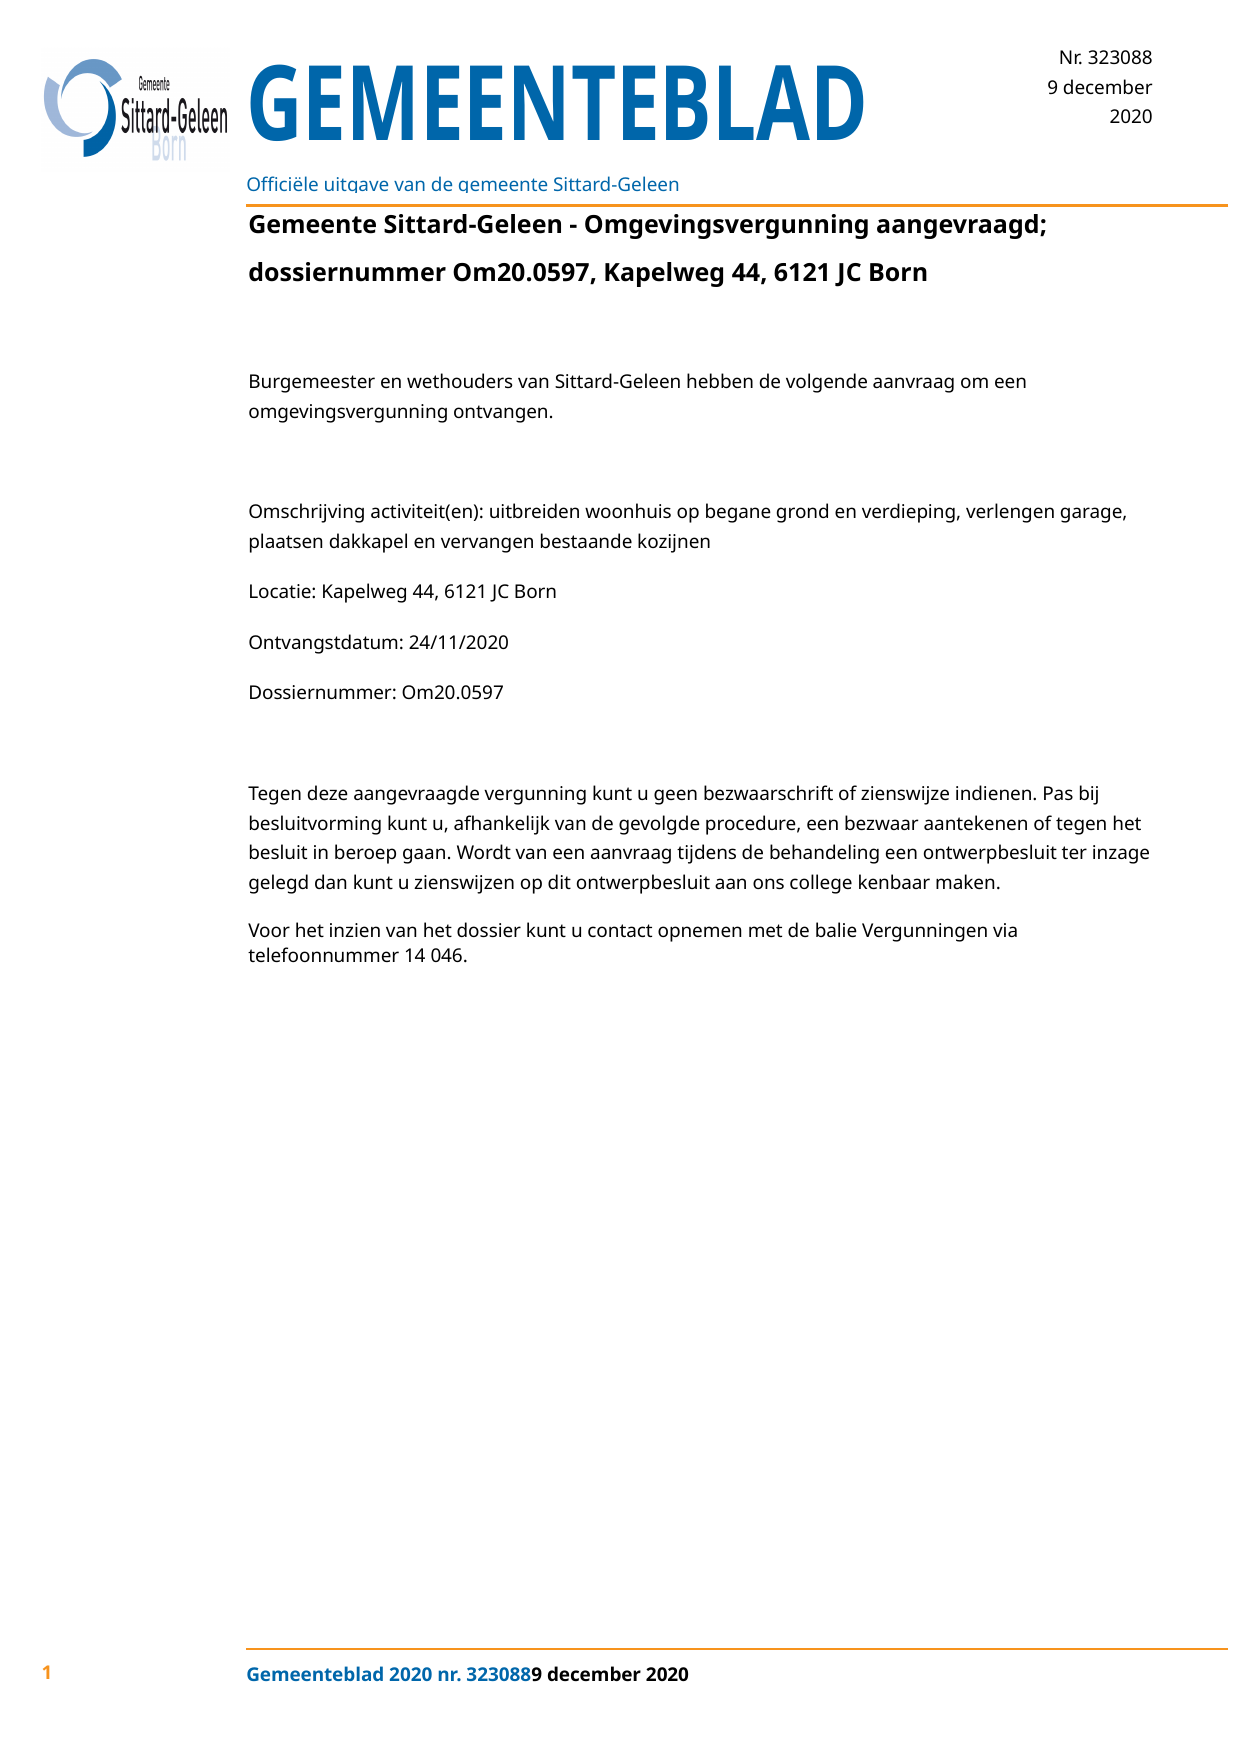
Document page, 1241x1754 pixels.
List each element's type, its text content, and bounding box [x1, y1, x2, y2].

picture [41, 47, 231, 172]
text Ontvangstdatum: 24/11/2020 [248, 629, 1152, 655]
text Tegen deze aangevraagde vergunning kunt u geen bezwaarschrift of zienswijze indienen. Pas bij besluitvorming kunt u, afhankelijk van de gevolgde procedure, een bezwaar aantekenen of tegen het besluit in beroep gaan. Wordt van een aanvraag tijdens de behandeling een ontwerpbesluit ter inzage gelegd dan kunt u zienswijzen op dit ontwerpbesluit aan ons college kenbaar maken. [248, 780, 1152, 895]
text Gemeente Sittard-Geleen - Omgevingsvergunning aangevraagd; dossiernummer Om20.0597, Kapelweg 44, 6121 JC Born [248, 207, 1152, 288]
text Locatie: Kapelweg 44, 6121 JC Born [248, 579, 1152, 604]
text Voor het inzien van het dossier kunt u contact opnemen met de balie Vergunningen via telefoonnummer 14 046. [248, 917, 1152, 968]
text Omschrijving activiteit(en): uitbreiden woonhuis op begane grond en verdieping, verlengen garage, plaatsen dakkapel en vervangen bestaande kozijnen [248, 499, 1152, 554]
text Dossiernummer: Om20.0597 [248, 679, 1152, 705]
text Burgemeester en wethouders van Sittard-Geleen hebben de volgende aanvraag om een omgevingsvergunning ontvangen. [248, 368, 1152, 424]
